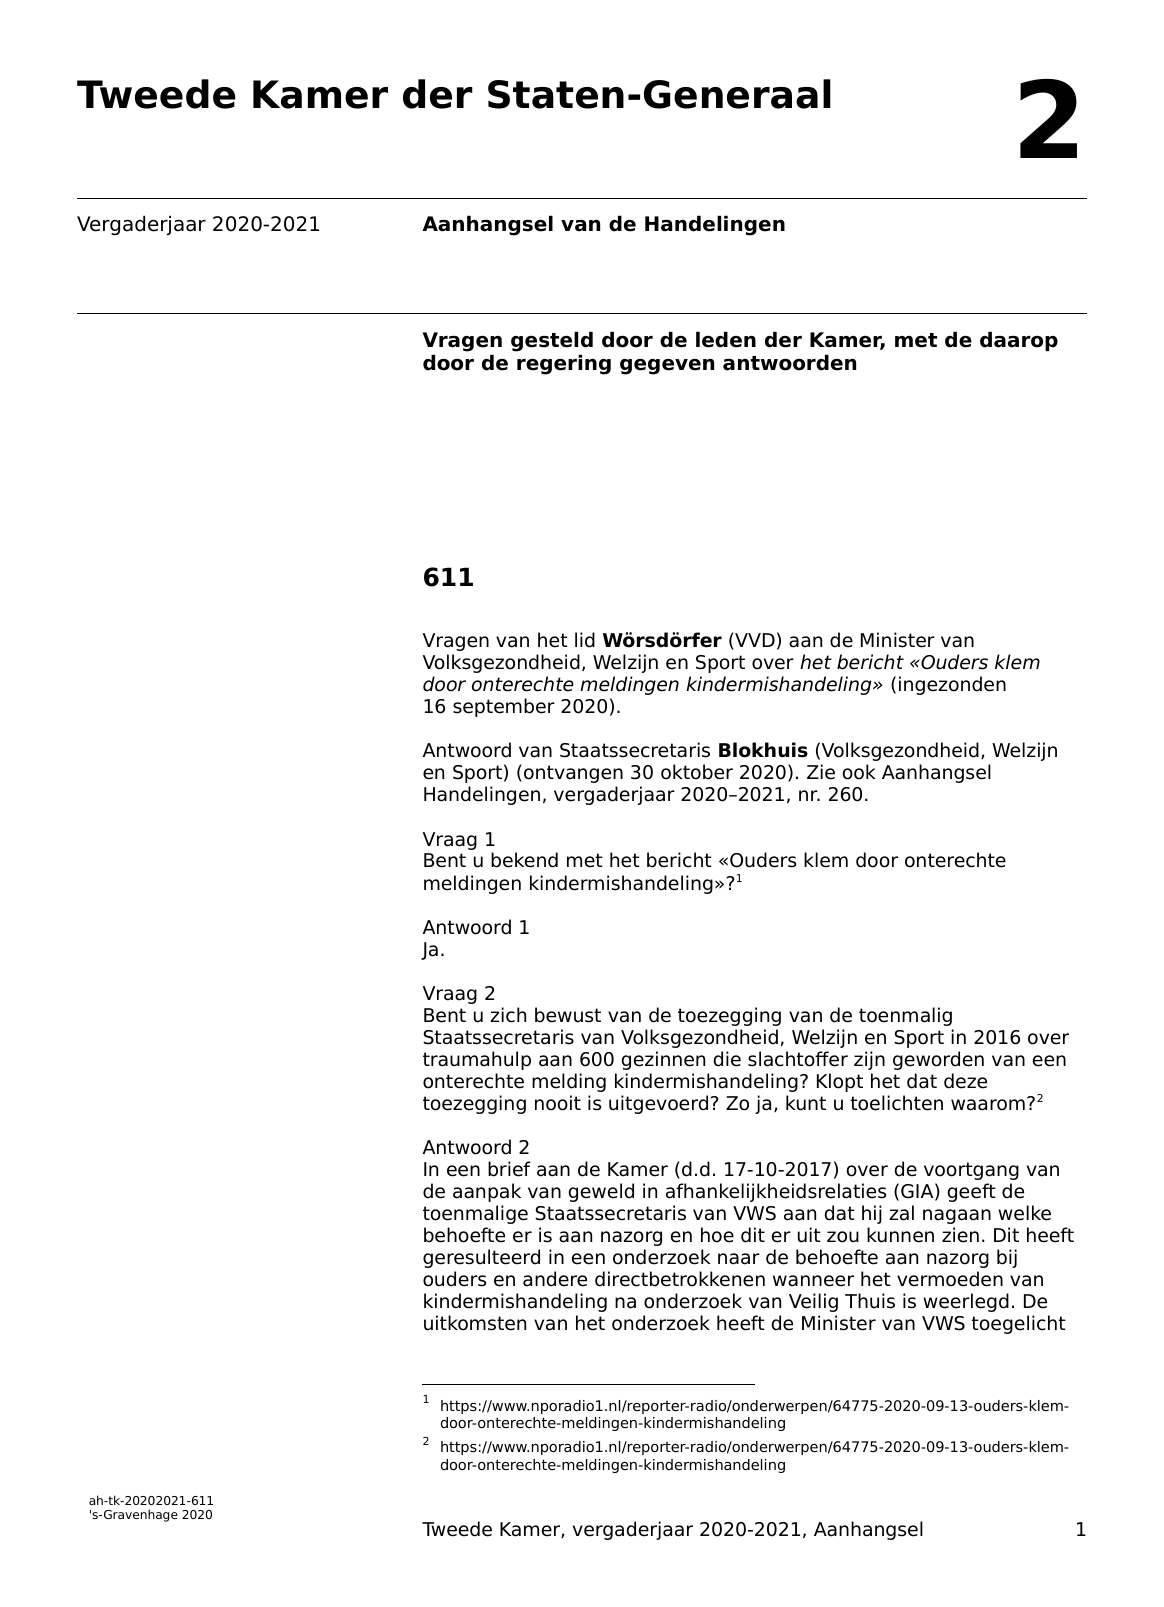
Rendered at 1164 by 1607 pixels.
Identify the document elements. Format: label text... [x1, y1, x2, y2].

table_header Tweede Kamer der Staten-Generaal [77, 59, 886, 198]
text https://www.nporadio1.nl/reporter-radio/onderwerpen/64775-2020-09-13-ouders-klem-door-onterechte-meldingen-kindermishandeling [422, 1435, 1087, 1474]
text Antwoord 2 [422, 1137, 1087, 1159]
table_cell Aanhangsel van de Handelingen [422, 199, 1087, 313]
text 611 [422, 563, 1087, 592]
text ah-tk-20202021-611 [88, 1494, 323, 1508]
text Vraag 2 [422, 983, 1087, 1005]
text Antwoord van Staatssecretaris Blokhuis (Volksgezondheid, Welzijn en Sport) (ontvangen 30 oktober 2020). Zie ook Aanhangsel Handelingen, vergaderjaar 2020–2021, nr. 260. [422, 740, 1087, 806]
text Ja. [422, 938, 1087, 961]
text In een brief aan de Kamer (d.d. 17-10-2017) over de voortgang van de aanpak van geweld in afhankelijkheidsrelaties (GIA) geeft de toenmalige Staatssecretaris van VWS aan dat hij zal nagaan welke behoefte er is aan nazorg en hoe dit er uit zou kunnen zien. Dit heeft geresulteerd in een onderzoek naar de behoefte aan nazorg bij ouders en andere directbetrokkenen wanneer het vermoeden van kindermishandeling na onderzoek van Veilig Thuis is weerlegd. De uitkomsten van het onderzoek heeft de Minister van VWS toegelicht [422, 1159, 1087, 1334]
text Bent u bekend met het bericht «Ouders klem door onterechte meldingen kindermishandeling»? [422, 850, 1087, 894]
table_header 2 [886, 59, 1087, 198]
text Bent u zich bewust van de toezegging van de toenmalig Staatssecretaris van Volksgezondheid, Welzijn en Sport in 2016 over traumahulp aan 600 gezinnen die slachtoffer zijn geworden van een onterechte melding kindermishandeling? Klopt het dat deze toezegging nooit is uitgevoerd? Zo ja, kunt u toelichten waarom? [422, 1005, 1087, 1114]
text Vragen van het lid Wörsdörfer (VVD) aan de Minister van Volksgezondheid, Welzijn en Sport over het bericht «Ouders klem door onterechte meldingen kindermishandeling» (ingezonden 16 september 2020). [422, 630, 1087, 718]
text 's-Gravenhage 2020 [88, 1508, 323, 1522]
text https://www.nporadio1.nl/reporter-radio/onderwerpen/64775-2020-09-13-ouders-klem-door-onterechte-meldingen-kindermishandeling [422, 1393, 1087, 1432]
table_cell Vergaderjaar 2020-2021 [77, 199, 422, 313]
table_cell Vragen gesteld door de leden der Kamer, met de daarop door de regering gegeven antwoorden [422, 314, 1087, 375]
text Antwoord 1 [422, 917, 1087, 938]
table_cell [77, 314, 422, 375]
text Vraag 1 [422, 828, 1087, 850]
